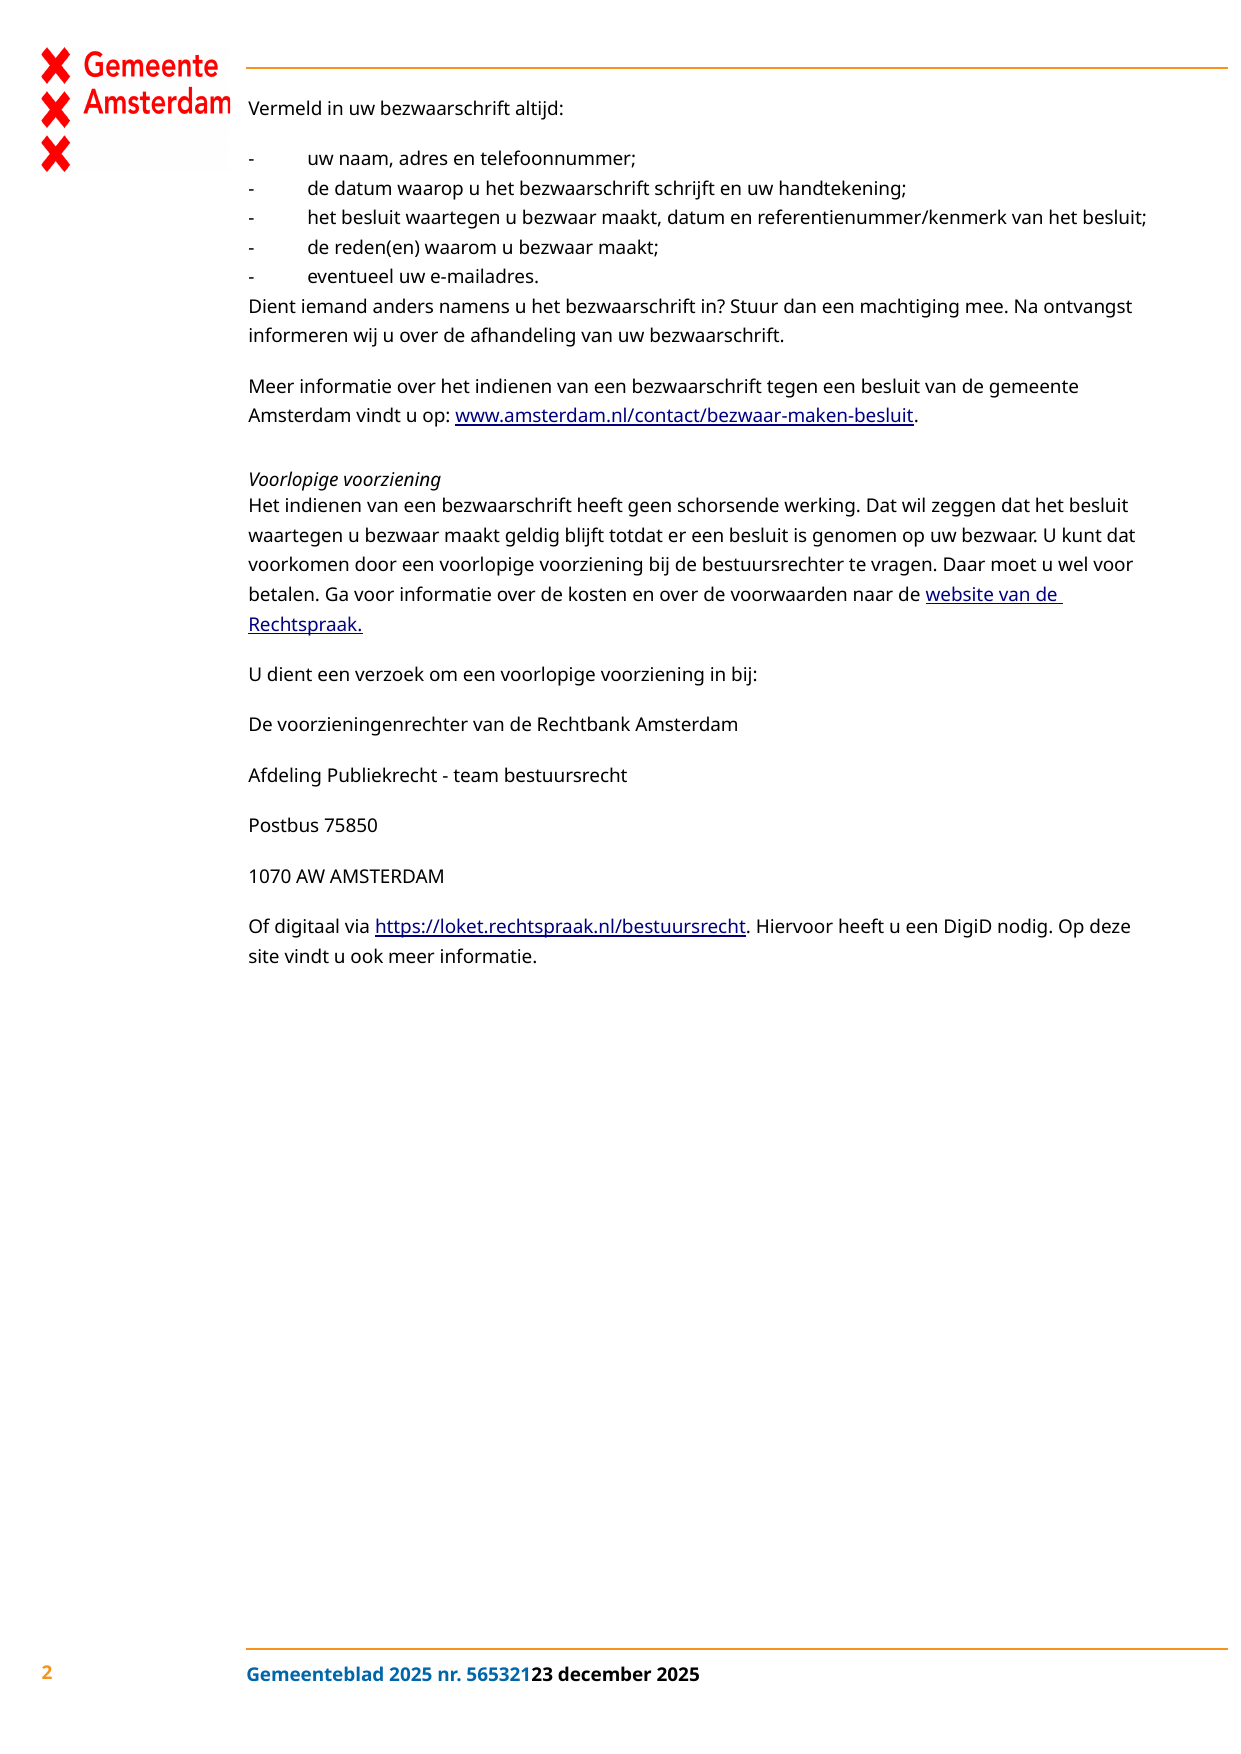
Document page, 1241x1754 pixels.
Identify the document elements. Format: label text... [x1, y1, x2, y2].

list de reden(en) waarom u bezwaar maakt; [248, 234, 1152, 260]
text Postbus 75850 [248, 812, 1152, 838]
text Afdeling Publiekrecht - team bestuursrecht [248, 762, 1152, 788]
text 1070 AW AMSTERDAM [248, 863, 1152, 888]
text Het indienen van een bezwaarschrift heeft geen schorsende werking. Dat wil zeggen dat het besluit waartegen u bezwaar maakt geldig blijft totdat er een besluit is genomen op uw bezwaar. U kunt dat voorkomen door een voorlopige voorziening bij de bestuursrechter te vragen. Daar moet u wel voor betalen. Ga voor informatie over de kosten en over de voorwaarden naar de website van de Rechtspraak. [248, 492, 1152, 636]
picture [41, 47, 231, 172]
text Vermeld in uw bezwaarschrift altijd: [248, 95, 1152, 121]
text Of digitaal via https://loket.rechtspraak.nl/bestuursrecht. Hiervoor heeft u een DigiD nodig. Op deze site vindt u ook meer informatie. [248, 913, 1152, 968]
text U dient een verzoek om een voorlopige voorziening in bij: [248, 661, 1152, 687]
text Meer informatie over het indienen van een bezwaarschrift tegen een besluit van de gemeente Amsterdam vindt u op: www.amsterdam.nl/contact/bezwaar-maken-besluit. [248, 373, 1152, 428]
text Dient iemand anders namens u het bezwaarschrift in? Stuur dan een machtiging mee. Na ontvangst informeren wij u over de afhandeling van uw bezwaarschrift. [248, 293, 1152, 348]
text De voorzieningenrechter van de Rechtbank Amsterdam [248, 712, 1152, 737]
list de datum waarop u het bezwaarschrift schrijft en uw handtekening; [248, 175, 1152, 201]
list eventueel uw e-mailadres. [248, 263, 1152, 289]
list uw naam, adres en telefoonnummer; [248, 145, 1152, 171]
list het besluit waartegen u bezwaar maakt, datum en referentienummer/kenmerk van het besluit; [248, 204, 1152, 230]
text Voorlopige voorziening [248, 467, 1152, 492]
